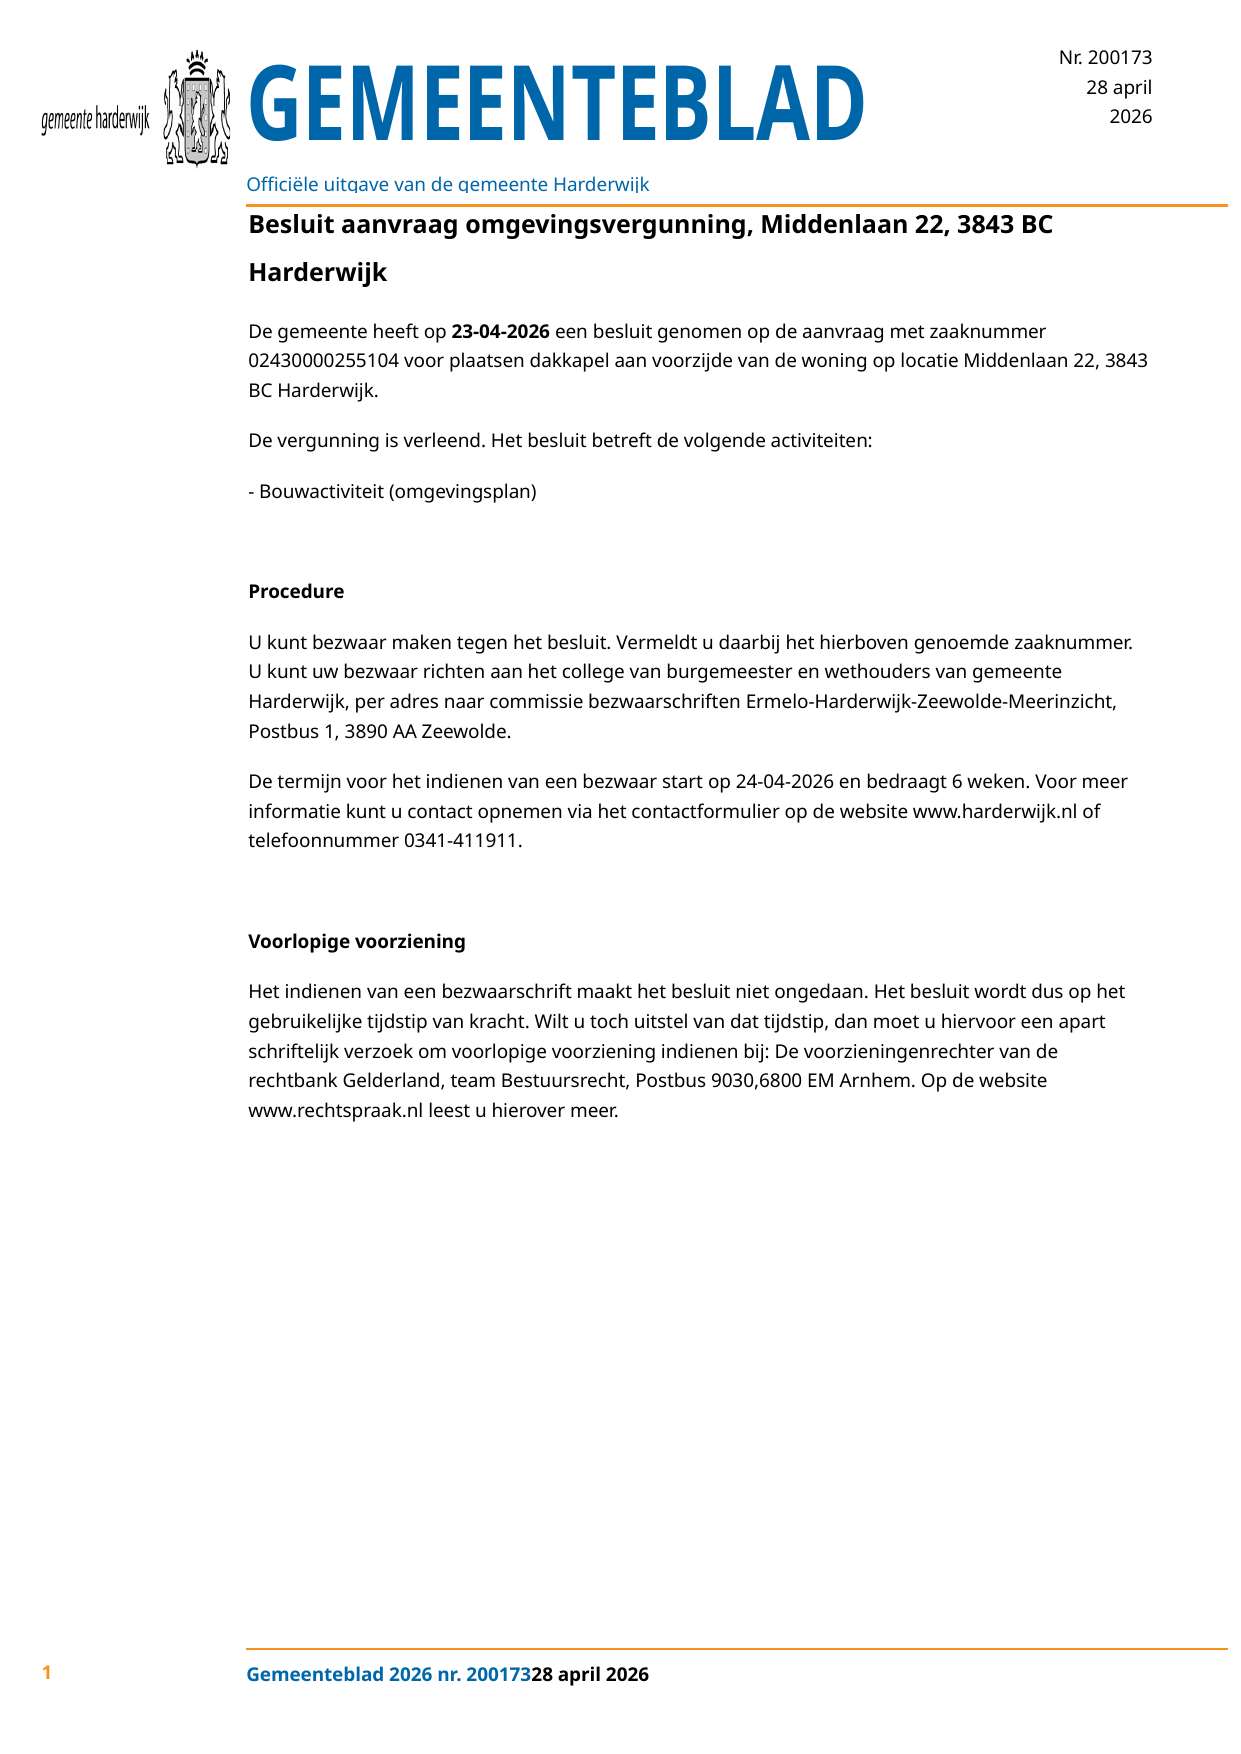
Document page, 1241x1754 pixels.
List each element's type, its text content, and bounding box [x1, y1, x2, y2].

text Procedure [248, 579, 1152, 604]
text - Bouwactiviteit (omgevingsplan) [248, 478, 1152, 504]
text De vergunning is verleend. Het besluit betreft de volgende activiteiten: [248, 427, 1152, 453]
picture [41, 47, 231, 172]
text Het indienen van een bezwaarschrift maakt het besluit niet ongedaan. Het besluit wordt dus op het gebruikelijke tijdstip van kracht. Wilt u toch uitstel van dat tijdstip, dan moet u hiervoor een apart schriftelijk verzoek om voorlopige voorziening indienen bij: De voorzieningenrechter van de rechtbank Gelderland, team Bestuursrecht, Postbus 9030,6800 EM Arnhem. Op de website www.rechtspraak.nl leest u hierover meer. [248, 979, 1152, 1123]
text De gemeente heeft op 23-04-2026 een besluit genomen op de aanvraag met zaaknummer 02430000255104 voor plaatsen dakkapel aan voorzijde van de woning op locatie Middenlaan 22, 3843 BC Harderwijk. [248, 318, 1152, 403]
text Voorlopige voorziening [248, 928, 1152, 954]
text De termijn voor het indienen van een bezwaar start op 24-04-2026 en bedraagt 6 weken. Voor meer informatie kunt u contact opnemen via het contactformulier op de website www.harderwijk.nl of telefoonnummer 0341-411911. [248, 768, 1152, 853]
text Besluit aanvraag omgevingsvergunning, Middenlaan 22, 3843 BC Harderwijk [248, 207, 1152, 288]
text U kunt bezwaar maken tegen het besluit. Vermeldt u daarbij het hierboven genoemde zaaknummer. U kunt uw bezwaar richten aan het college van burgemeester en wethouders van gemeente Harderwijk, per adres naar commissie bezwaarschriften Ermelo-Harderwijk-Zeewolde-Meerinzicht, Postbus 1, 3890 AA Zeewolde. [248, 629, 1152, 744]
